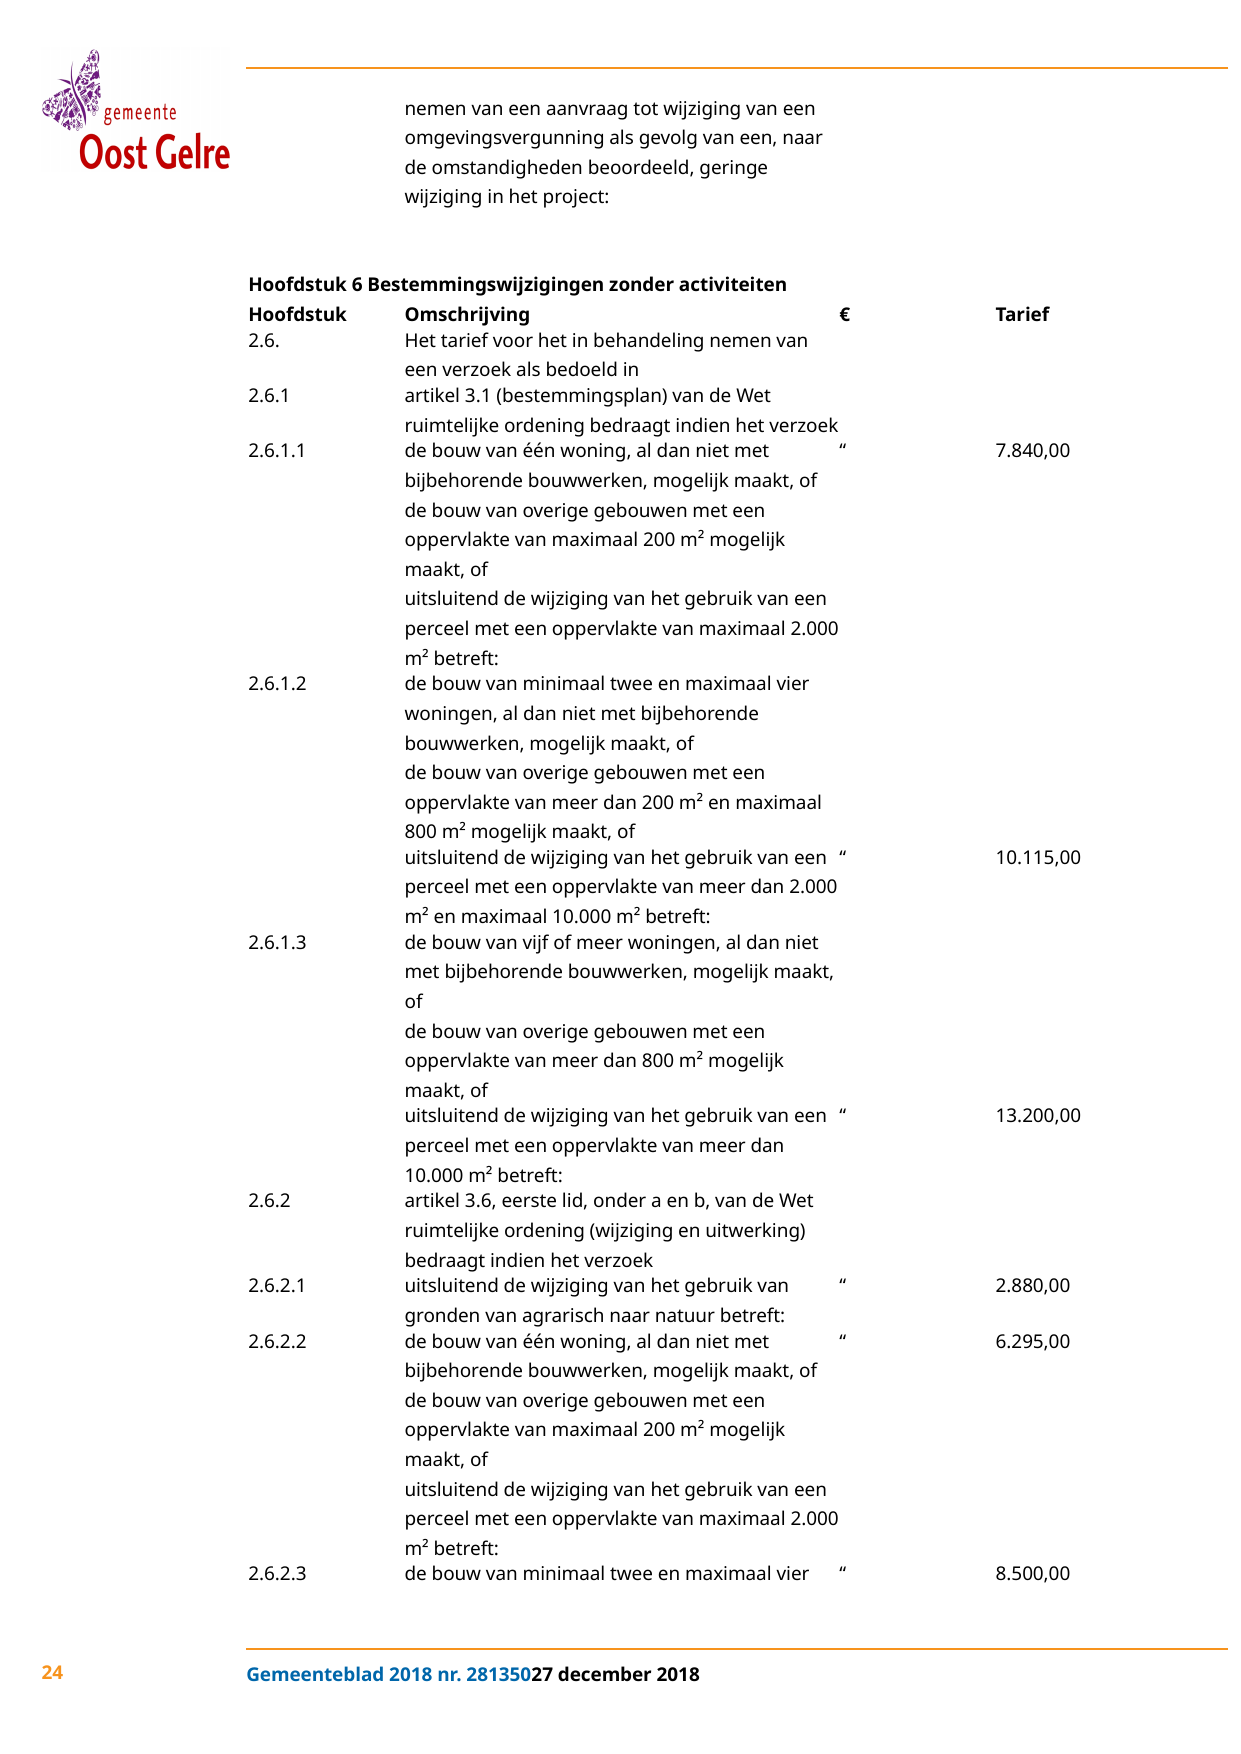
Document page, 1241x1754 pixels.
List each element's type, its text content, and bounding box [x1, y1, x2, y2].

table_cell [839, 671, 995, 844]
table_cell de bouw van één woning, al dan niet met bijbehorende bouwwerken, mogelijk maakt, of de bouw van overige gebouwen met een oppervlakte van maximaal 200 m² mogelijk maakt, of uitsluitend de wijziging van het gebruik van een perceel met een oppervlakte van maximaal 2.000 m² betreft: [404, 438, 839, 671]
table_cell [248, 1103, 404, 1188]
table_cell 2.6.2.1 [248, 1273, 404, 1328]
table_cell “ [839, 1328, 995, 1561]
table_cell 2.880,00 [995, 1273, 1152, 1328]
table_cell [995, 383, 1152, 438]
table_cell artikel 3.1 (bestemmingsplan) van de Wet ruimtelijke ordening bedraagt indien het verzoek [404, 383, 839, 438]
table_header Tarief [995, 301, 1152, 327]
table_cell 2.6.2.3 [248, 1561, 404, 1586]
table_cell 7.840,00 [995, 438, 1152, 671]
table_cell Het tarief voor het in behandeling nemen van een verzoek als bedoeld in [404, 327, 839, 382]
table_cell artikel 3.6, eerste lid, onder a en b, van de Wet ruimtelijke ordening (wijziging en uitwerking) bedraagt indien het verzoek [404, 1188, 839, 1272]
table_cell “ [839, 1561, 995, 1586]
table_cell [248, 844, 404, 929]
table_header Hoofdstuk [248, 301, 404, 327]
table_cell [839, 929, 995, 1103]
table_cell de bouw van vijf of meer woningen, al dan niet met bijbehorende bouwwerken, mogelijk maakt, of de bouw van overige gebouwen met een oppervlakte van meer dan 800 m² mogelijk maakt, of [404, 929, 839, 1103]
table_cell nemen van een aanvraag tot wijziging van een omgevingsvergunning als gevolg van een, naar de omstandigheden beoordeeld, geringe wijziging in het project: [404, 95, 839, 209]
table_cell 2.6.1.3 [248, 929, 404, 1103]
table_cell 2.6.2 [248, 1188, 404, 1272]
table_cell “ [839, 438, 995, 671]
text Hoofdstuk 6 Bestemmingswijzigingen zonder activiteiten [248, 272, 1152, 297]
table_cell [248, 95, 404, 209]
table_cell uitsluitend de wijziging van het gebruik van een perceel met een oppervlakte van meer dan 2.000 m² en maximaal 10.000 m² betreft: [404, 844, 839, 929]
table_cell de bouw van minimaal twee en maximaal vier [404, 1561, 839, 1586]
table_cell [839, 383, 995, 438]
table_cell 6.295,00 [995, 1328, 1152, 1561]
table_cell [995, 95, 1152, 209]
table_header Omschrijving [404, 301, 839, 327]
table_cell “ [839, 844, 995, 929]
table_cell uitsluitend de wijziging van het gebruik van gronden van agrarisch naar natuur betreft: [404, 1273, 839, 1328]
table_cell [995, 327, 1152, 382]
table_cell 2.6.1.2 [248, 671, 404, 844]
table_cell 2.6.1.1 [248, 438, 404, 671]
table_cell [839, 95, 995, 209]
picture [41, 47, 231, 172]
table_cell [839, 327, 995, 382]
table_cell [995, 929, 1152, 1103]
table_header € [839, 301, 995, 327]
table_cell “ [839, 1273, 995, 1328]
table_cell de bouw van één woning, al dan niet met bijbehorende bouwwerken, mogelijk maakt, of de bouw van overige gebouwen met een oppervlakte van maximaal 200 m² mogelijk maakt, of uitsluitend de wijziging van het gebruik van een perceel met een oppervlakte van maximaal 2.000 m² betreft: [404, 1328, 839, 1561]
table_cell 2.6.1 [248, 383, 404, 438]
table_cell uitsluitend de wijziging van het gebruik van een perceel met een oppervlakte van meer dan 10.000 m² betreft: [404, 1103, 839, 1188]
table_cell 8.500,00 [995, 1561, 1152, 1586]
table_cell 2.6. [248, 327, 404, 382]
table_cell 10.115,00 [995, 844, 1152, 929]
table_cell “ [839, 1103, 995, 1188]
table_cell de bouw van minimaal twee en maximaal vier woningen, al dan niet met bijbehorende bouwwerken, mogelijk maakt, of de bouw van overige gebouwen met een oppervlakte van meer dan 200 m² en maximaal 800 m² mogelijk maakt, of [404, 671, 839, 844]
table_cell 13.200,00 [995, 1103, 1152, 1188]
table_cell [839, 1188, 995, 1272]
table_cell [995, 671, 1152, 844]
table_cell [995, 1188, 1152, 1272]
table_cell 2.6.2.2 [248, 1328, 404, 1561]
